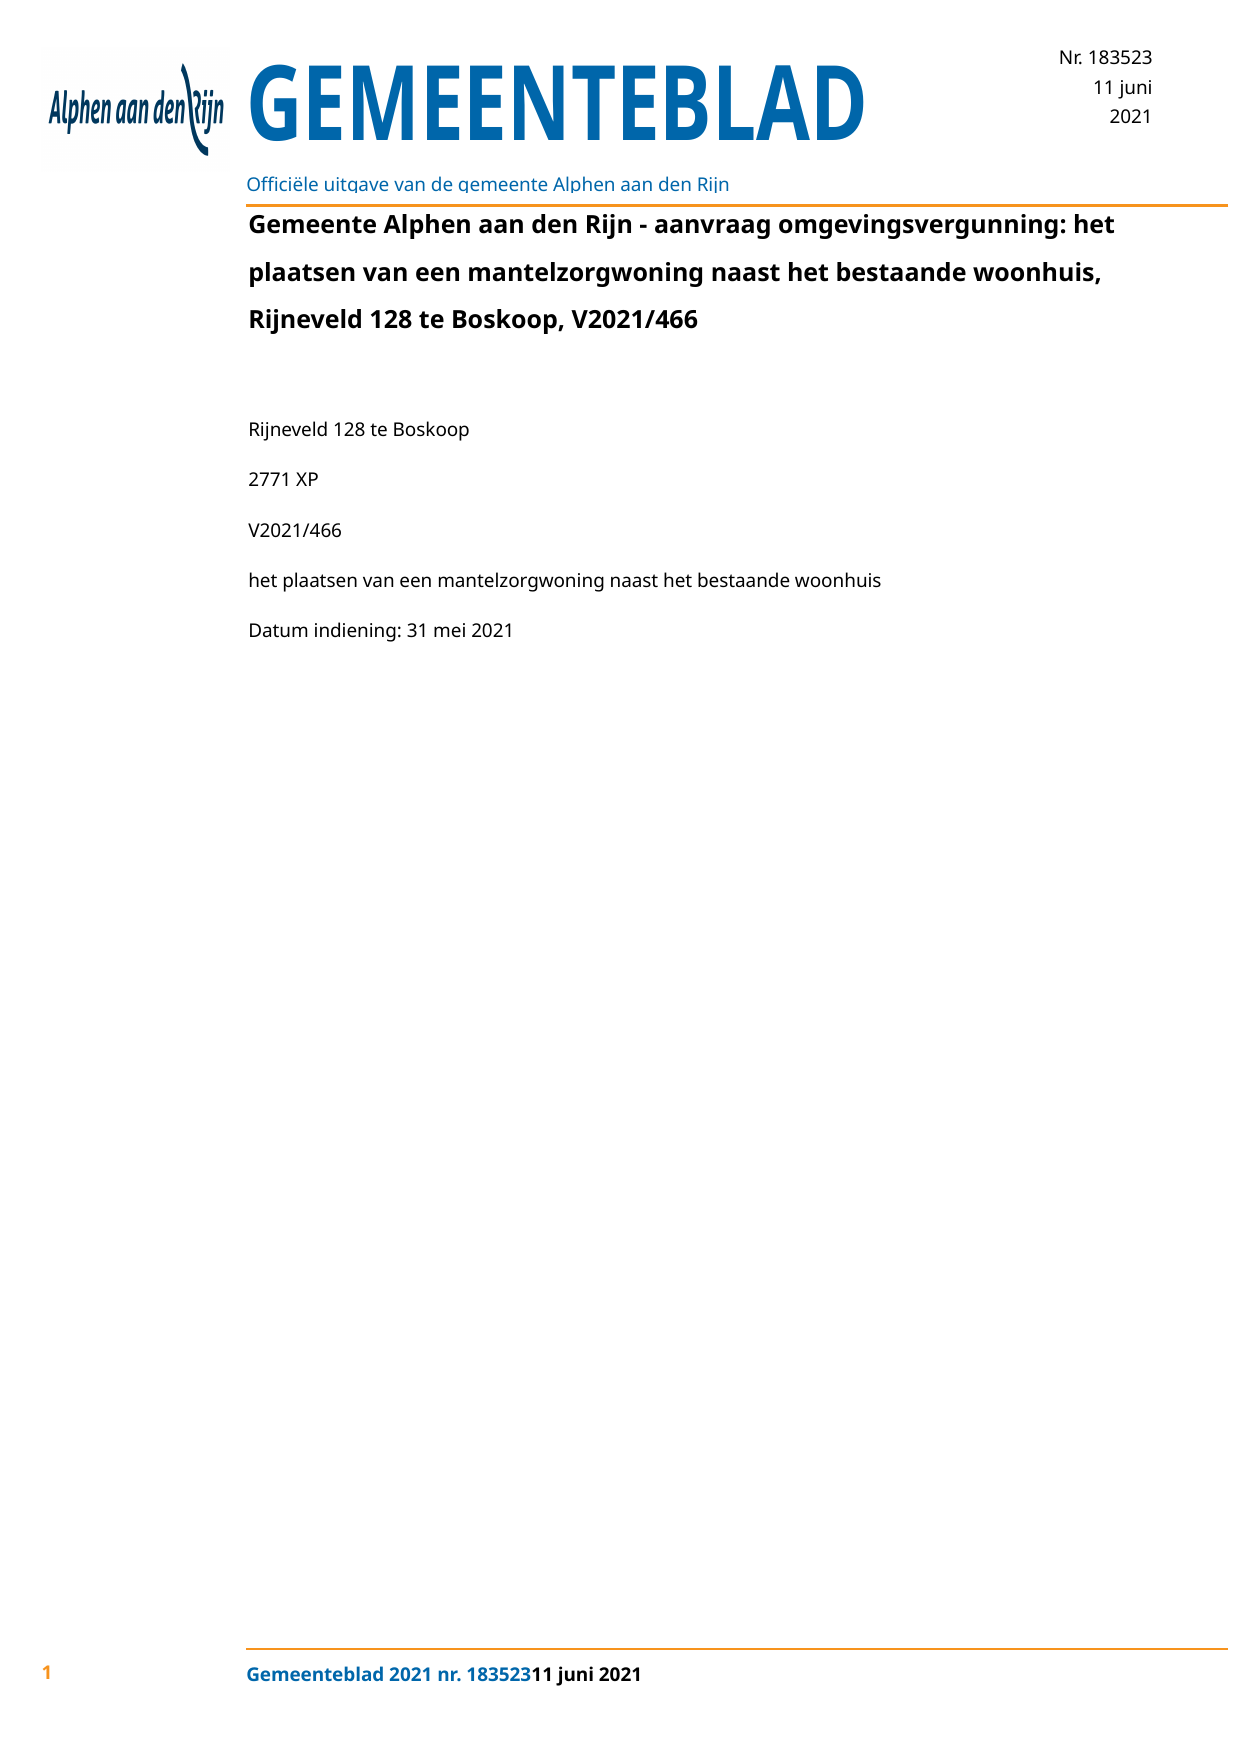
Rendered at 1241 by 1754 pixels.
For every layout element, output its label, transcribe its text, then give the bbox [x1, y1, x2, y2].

text het plaatsen van een mantelzorgwoning naast het bestaande woonhuis [248, 567, 1152, 593]
text Datum indiening: 31 mei 2021 [248, 618, 1152, 643]
text Rijneveld 128 te Boskoop [248, 416, 1152, 442]
picture [41, 47, 231, 172]
text Gemeente Alphen aan den Rijn - aanvraag omgevingsvergunning: het plaatsen van een mantelzorgwoning naast het bestaande woonhuis, Rijneveld 128 te Boskoop, V2021/466 [248, 207, 1152, 336]
text V2021/466 [248, 517, 1152, 542]
text 2771 XP [248, 466, 1152, 492]
